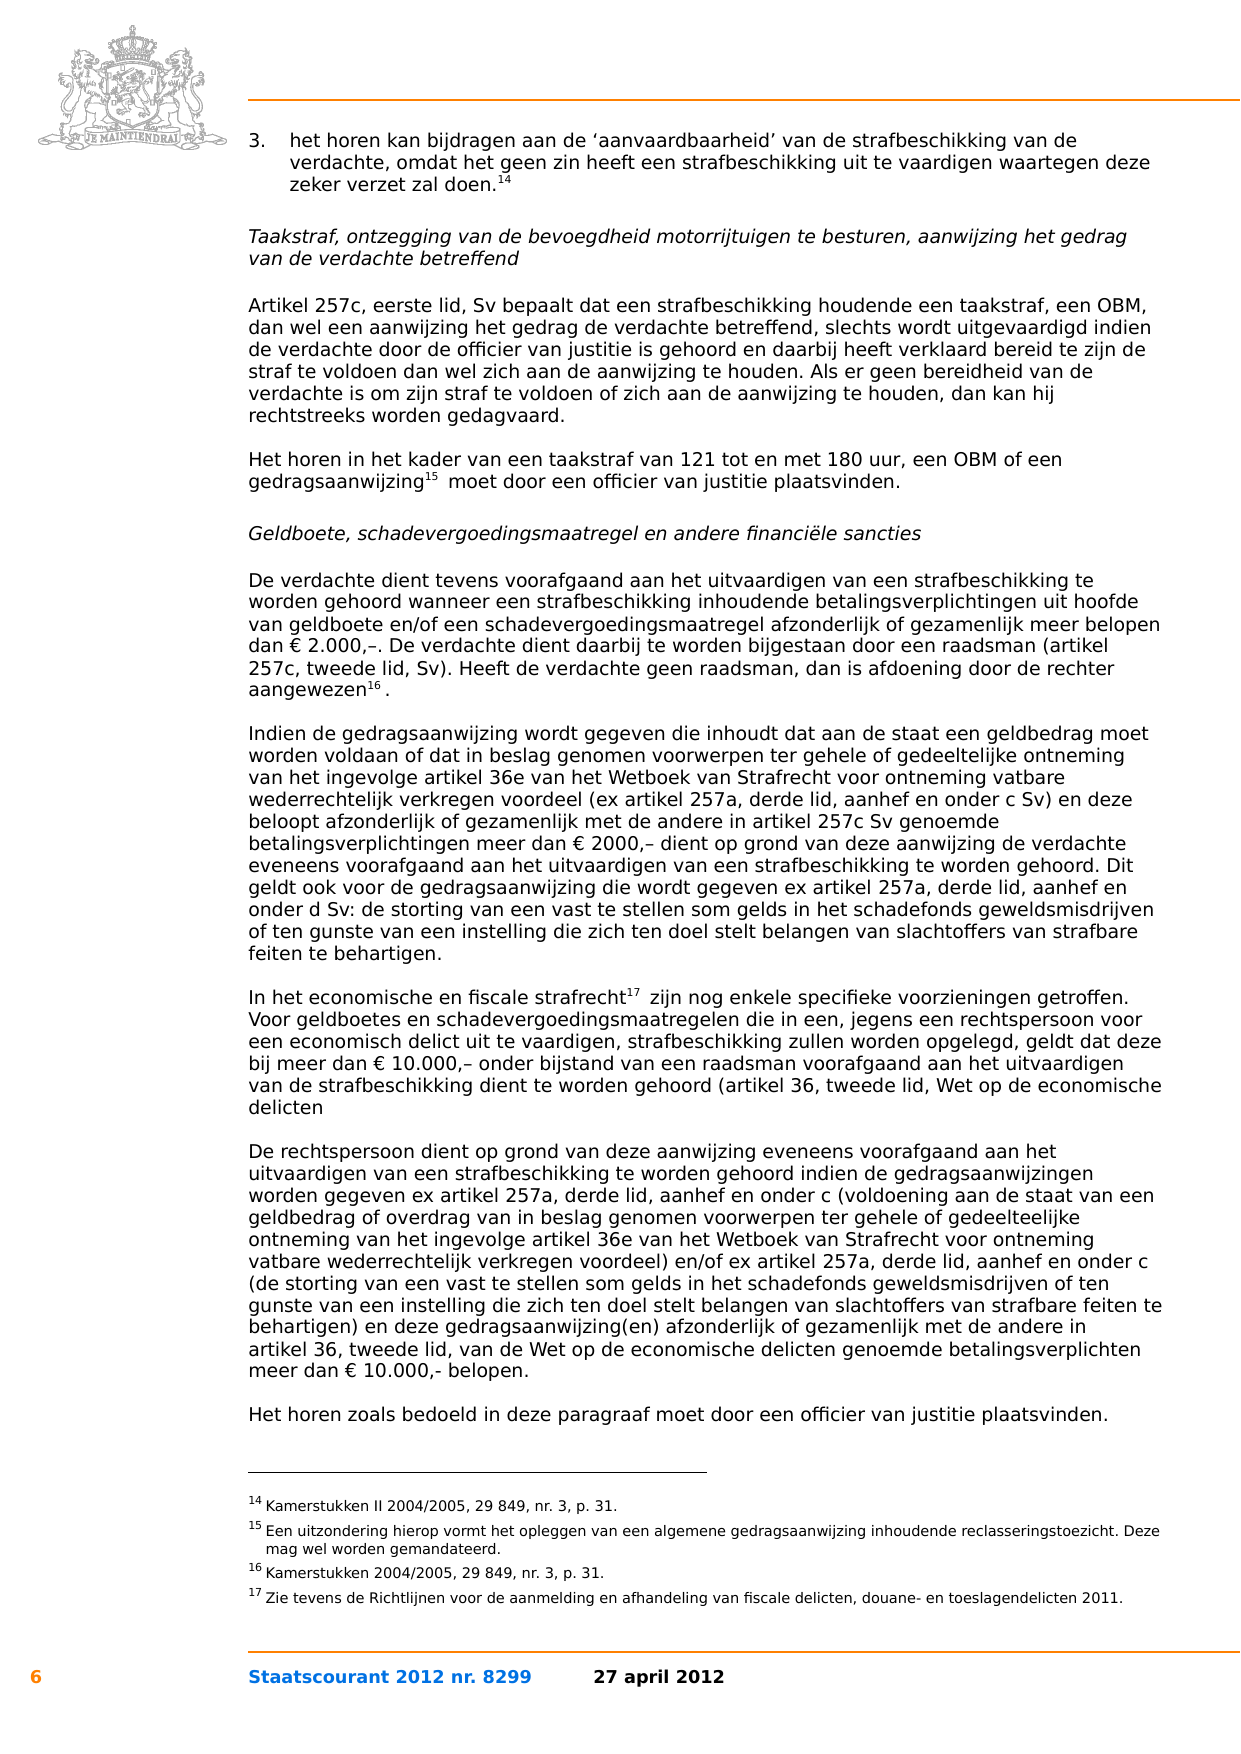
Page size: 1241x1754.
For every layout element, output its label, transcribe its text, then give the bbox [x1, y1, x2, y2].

text De rechtspersoon dient op grond van deze aanwijzing eveneens voorafgaand aan het uitvaardigen van een strafbeschikking te worden gehoord indien de gedragsaanwijzingen worden gegeven ex artikel 257a, derde lid, aanhef en onder c (voldoening aan de staat van een geldbedrag of overdrag van in beslag genomen voorwerpen ter gehele of gedeelteelijke ontneming van het ingevolge artikel 36e van het Wetboek van Strafrecht voor ontneming vatbare wederrechtelijk verkregen voordeel) en/of ex artikel 257a, derde lid, aanhef en onder c (de storting van een vast te stellen som gelds in het schadefonds geweldsmisdrijven of ten gunste van een instelling die zich ten doel stelt belangen van slachtoffers van strafbare feiten te behartigen) en deze gedragsaanwijzing(en) afzonderlijk of gezamenlijk met de andere in artikel 36, tweede lid, van de Wet op de economische delicten genoemde betalingsverplichten meer dan € 10.000,- belopen. [248, 1141, 1163, 1382]
text Zie tevens de Richtlijnen voor de aanmelding en afhandeling van fiscale delicten, douane- en toeslagendelicten 2011. [248, 1586, 1163, 1608]
text Het horen in het kader van een taakstraf van 121 tot en met 180 uur, een OBM of een gedragsaanwijzing moet door een officier van justitie plaatsvinden. [248, 448, 1163, 492]
subtitle Geldboete, schadevergoedingsmaatregel en andere financiële sancties [248, 522, 1163, 544]
text Artikel 257c, eerste lid, Sv bepaalt dat een strafbeschikking houdende een taakstraf, een OBM, dan wel een aanwijzing het gedrag de verdachte betreffend, slechts wordt uitgevaardigd indien de verdachte door de officier van justitie is gehoord en daarbij heeft verklaard bereid te zijn de straf te voldoen dan wel zich aan de aanwijzing te houden. Als er geen bereidheid van de verdachte is om zijn straf te voldoen of zich aan de aanwijzing te houden, dan kan hij rechtstreeks worden gedagvaard. [248, 295, 1163, 427]
text Indien de gedragsaanwijzing wordt gegeven die inhoudt dat aan de staat een geldbedrag moet worden voldaan of dat in beslag genomen voorwerpen ter gehele of gedeeltelijke ontneming van het ingevolge artikel 36e van het Wetboek van Strafrecht voor ontneming vatbare wederrechtelijk verkregen voordeel (ex artikel 257a, derde lid, aanhef en onder c Sv) en deze beloopt afzonderlijk of gezamenlijk met de andere in artikel 257c Sv genoemde betalingsverplichtingen meer dan € 2000,– dient op grond van deze aanwijzing de verdachte eveneens voorafgaand aan het uitvaardigen van een strafbeschikking te worden gehoord. Dit geldt ook voor de gedragsaanwijzing die wordt gegeven ex artikel 257a, derde lid, aanhef en onder d Sv: de storting van een vast te stellen som gelds in het schadefonds geweldsmisdrijven of ten gunste van een instelling die zich ten doel stelt belangen van slachtoffers van strafbare feiten te behartigen. [248, 723, 1163, 965]
text Kamerstukken II 2004/2005, 29 849, nr. 3, p. 31. [248, 1494, 1163, 1516]
picture [38, 25, 227, 150]
subtitle Taakstraf, ontzegging van de bevoegdheid motorrijtuigen te besturen, aanwijzing het gedrag van de verdachte betreffend [248, 226, 1163, 270]
text Kamerstukken 2004/2005, 29 849, nr. 3, p. 31. [248, 1561, 1163, 1583]
text 3. het horen kan bijdragen aan de ‘aanvaardbaarheid’ van de strafbeschikking van de verdachte, omdat het geen zin heeft een strafbeschikking uit te vaardigen waartegen deze zeker verzet zal doen. [248, 130, 1163, 196]
text In het economische en fiscale strafrecht zijn nog enkele specifieke voorzieningen getroffen. Voor geldboetes en schadevergoedingsmaatregelen die in een, jegens een rechtspersoon voor een economisch delict uit te vaardigen, strafbeschikking zullen worden opgelegd, geldt dat deze bij meer dan € 10.000,– onder bijstand van een raadsman voorafgaand aan het uitvaardigen van de strafbeschikking dient te worden gehoord (artikel 36, tweede lid, Wet op de economische delicten [248, 987, 1163, 1119]
text De verdachte dient tevens voorafgaand aan het uitvaardigen van een strafbeschikking te worden gehoord wanneer een strafbeschikking inhoudende betalingsverplichtingen uit hoofde van geldboete en/of een schadevergoedingsmaatregel afzonderlijk of gezamenlijk meer belopen dan € 2.000,–. De verdachte dient daarbij te worden bijgestaan door een raadsman (artikel 257c, tweede lid, Sv). Heeft de verdachte geen raadsman, dan is afdoening door de rechter aangewezen. [248, 569, 1163, 701]
text Het horen zoals bedoeld in deze paragraaf moet door een officier van justitie plaatsvinden. [248, 1404, 1163, 1426]
text Een uitzondering hierop vormt het opleggen van een algemene gedragsaanwijzing inhoudende reclasseringstoezicht. Deze mag wel worden gemandateerd. [248, 1519, 1163, 1558]
